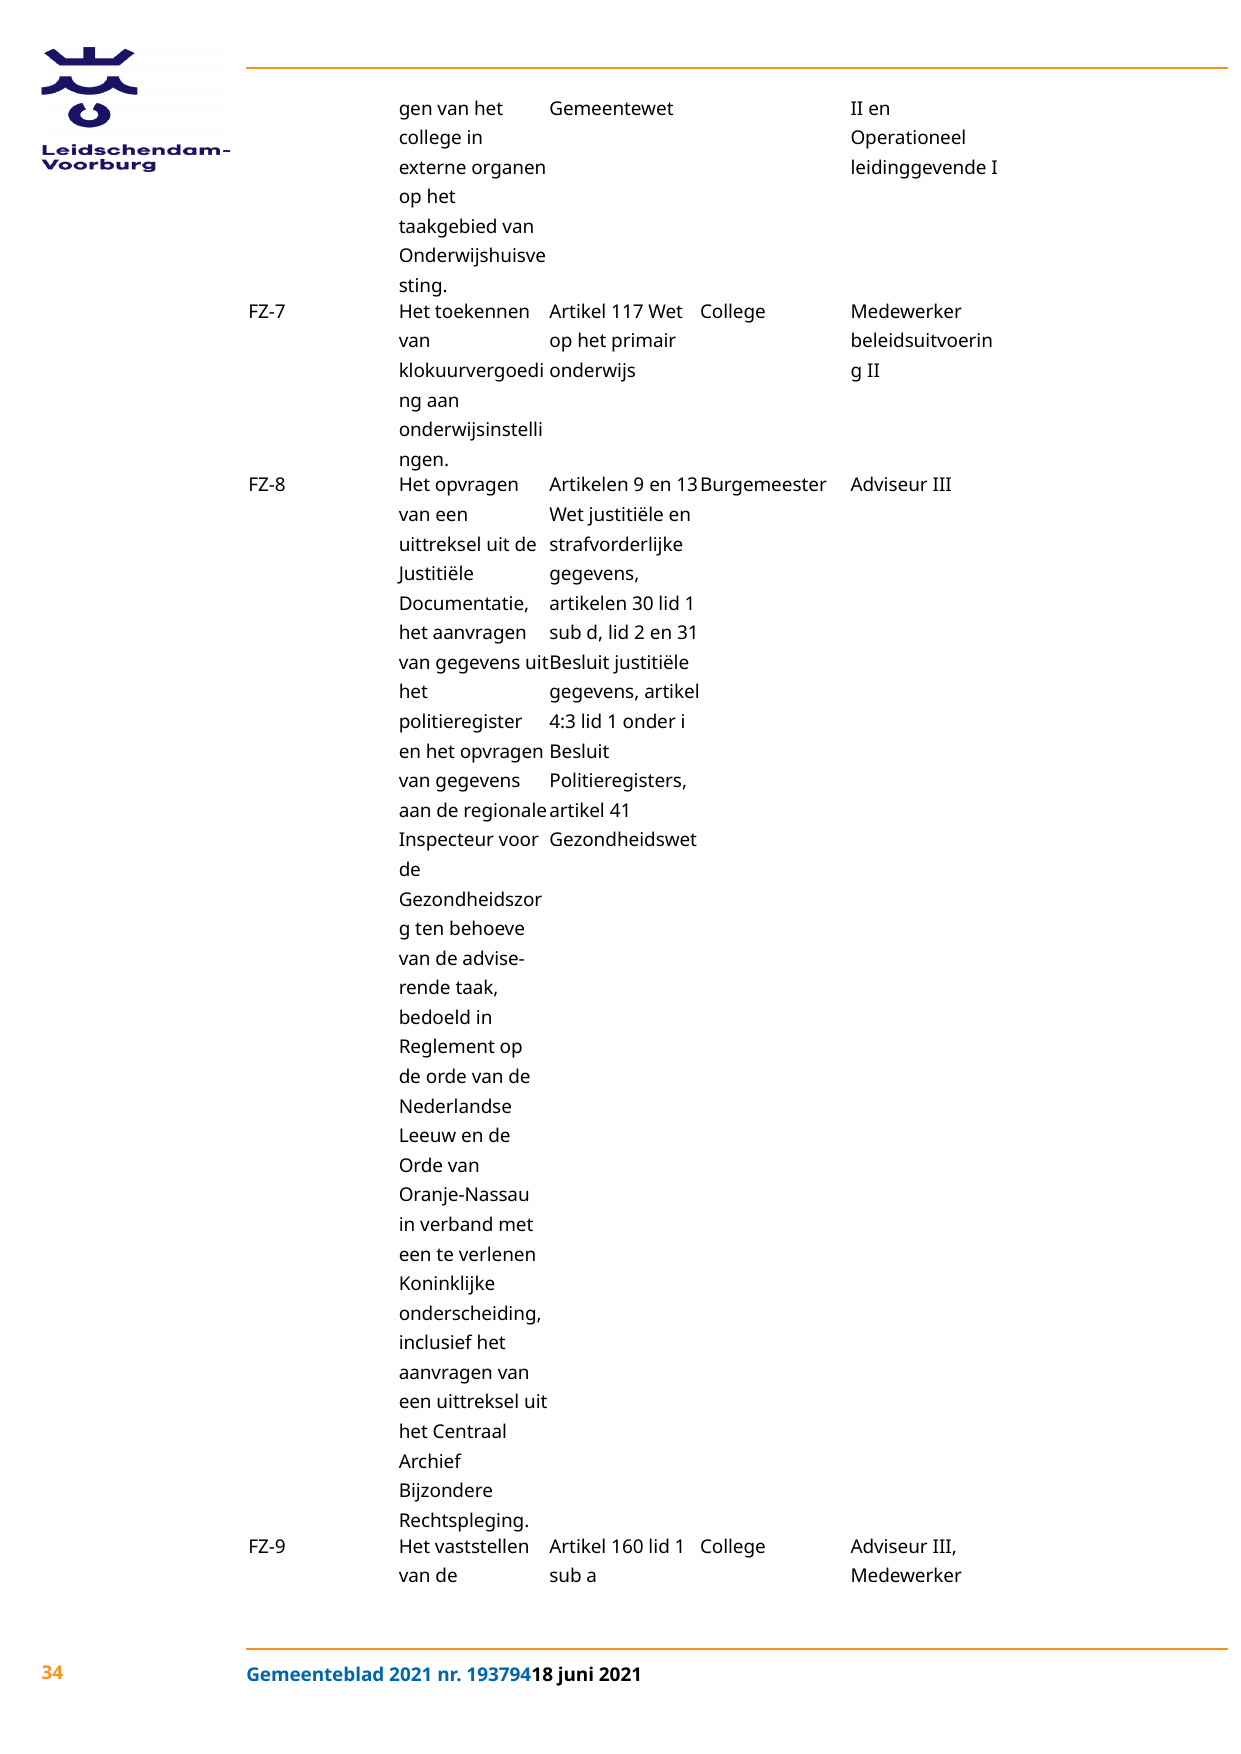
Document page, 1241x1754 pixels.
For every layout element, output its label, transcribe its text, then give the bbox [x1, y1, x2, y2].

table_cell gen van het college in externe organen op het taakgebied van Onderwijshuisvesting. [399, 95, 549, 298]
table_cell Burgemeester [700, 472, 850, 1533]
table_cell FZ-8 [248, 472, 398, 1533]
table_cell [700, 95, 850, 298]
table_cell Artikel 160 lid 1 sub a [549, 1533, 700, 1588]
table_cell Medewerker beleidsuitvoering II [850, 298, 1001, 472]
table_cell FZ-9 [248, 1533, 398, 1588]
table_cell Adviseur III [850, 472, 1001, 1533]
table_cell Het opvragen van een uittreksel uit de Justitiële Documentatie, het aanvragen van gegevens uit het politieregister en het opvragen van gegevens aan de regionale Inspecteur voor de Gezondheidszorg ten behoeve van de advise-rende taak, bedoeld in Reglement op de orde van de Nederlandse Leeuw en de Orde van Oranje-Nassau in verband met een te verlenen Koninklijke onderscheiding, inclusief het aanvragen van een uittreksel uit het Centraal Archief Bijzondere Rechtspleging. [399, 472, 549, 1533]
table_cell [248, 95, 398, 298]
table_cell Artikel 117 Wet op het primair onderwijs [549, 298, 700, 472]
table_cell Gemeentewet [549, 95, 700, 298]
table_cell [1001, 1533, 1152, 1588]
table_cell College [700, 298, 850, 472]
table_cell II en Operationeel leidinggevende I [850, 95, 1001, 298]
table_cell [1001, 298, 1152, 472]
picture [41, 47, 231, 172]
table_cell Het vaststellen van de [399, 1533, 549, 1588]
table_cell Adviseur III, Medewerker [850, 1533, 1001, 1588]
table_cell FZ-7 [248, 298, 398, 472]
table_cell [1001, 95, 1152, 298]
table_cell [1001, 472, 1152, 1533]
table_cell Artikelen 9 en 13 Wet justitiële en strafvorderlijke gegevens, artikelen 30 lid 1 sub d, lid 2 en 31 Besluit justitiële gegevens, artikel 4:3 lid 1 onder i Besluit Politieregisters, artikel 41 Gezondheidswet [549, 472, 700, 1533]
table_cell Het toekennen van klokuurvergoeding aan onderwijsinstellingen. [399, 298, 549, 472]
table_cell College [700, 1533, 850, 1588]
